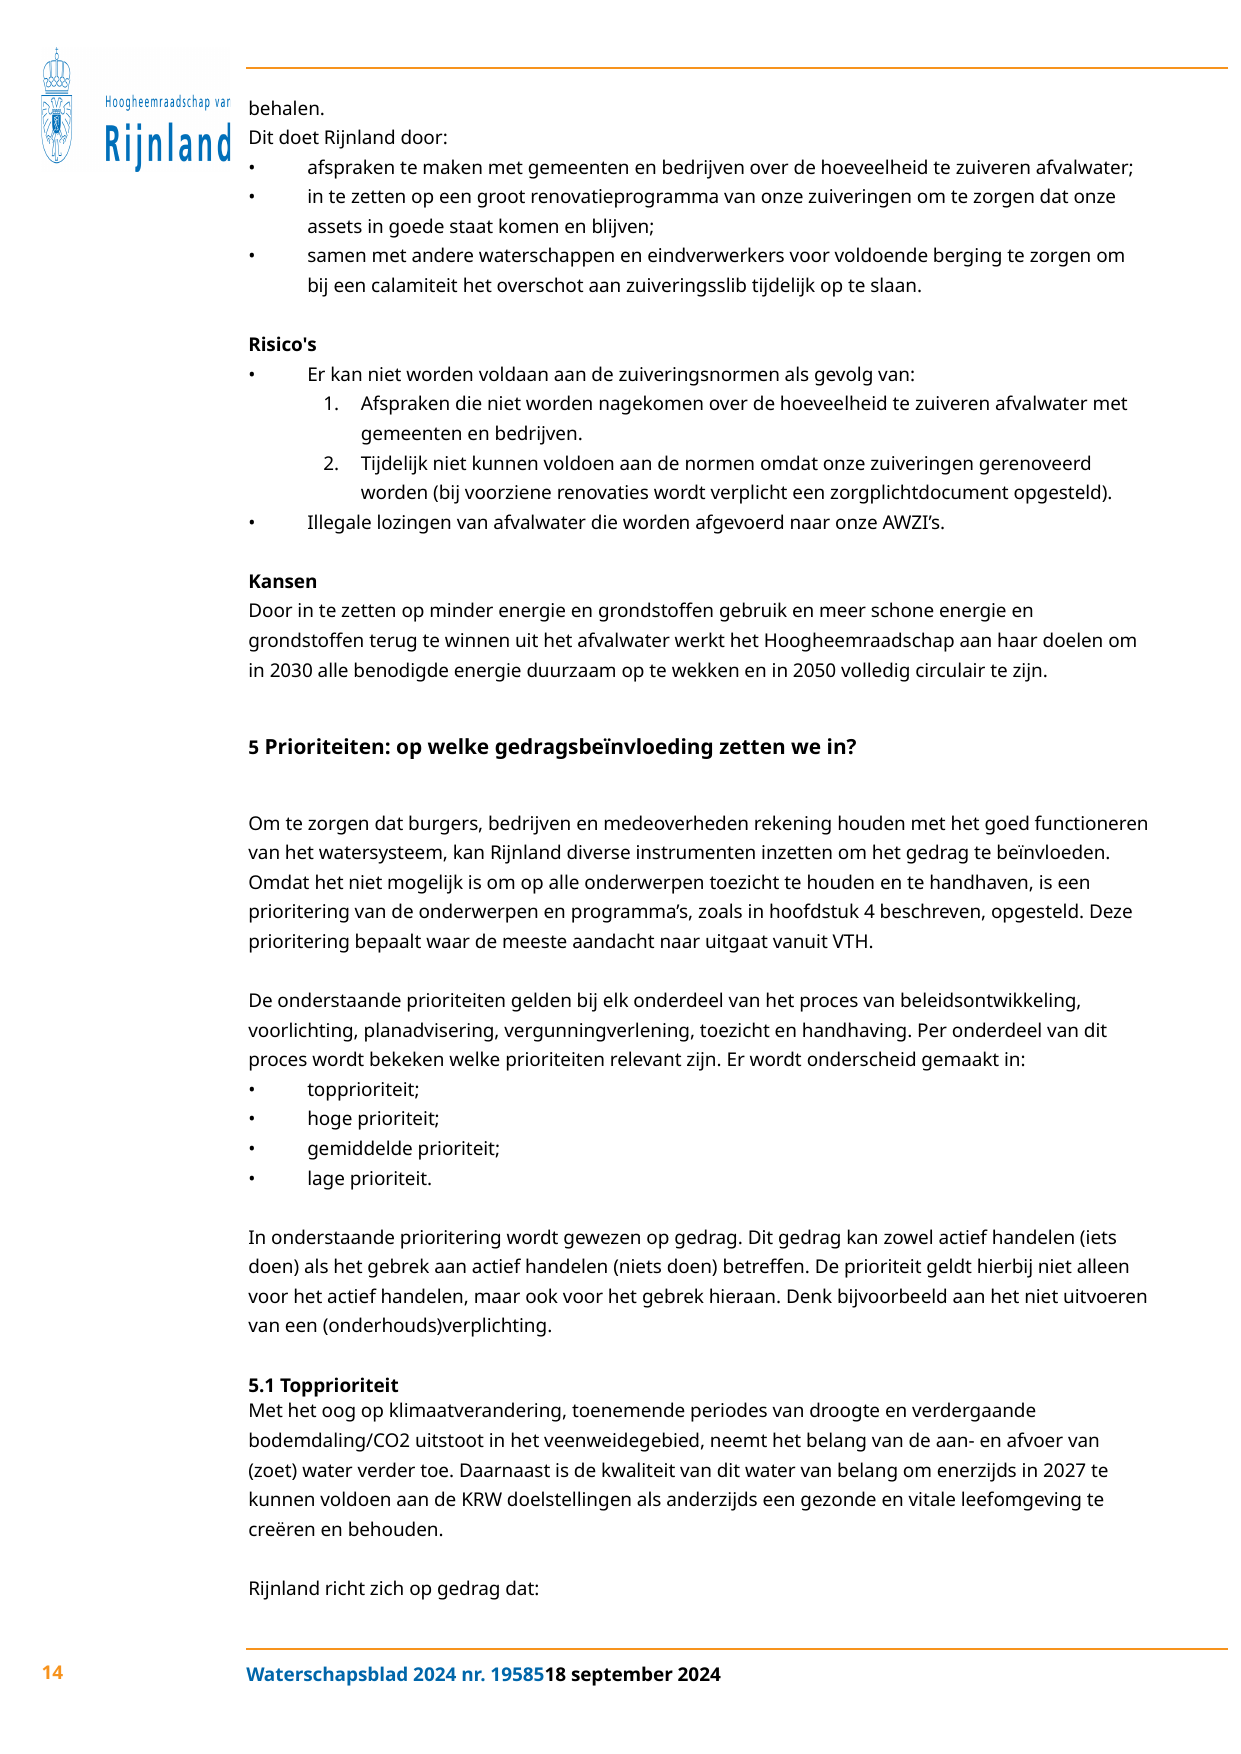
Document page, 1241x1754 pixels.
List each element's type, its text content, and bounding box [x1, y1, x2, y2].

text Met het oog op klimaatverandering, toenemende periodes van droogte en verdergaande bodemdaling/CO2 uitstoot in het veenweidegebied, neemt het belang van de aan- en afvoer van (zoet) water verder toe. Daarnaast is de kwaliteit van dit water van belang om enerzijds in 2027 te kunnen voldoen aan de KRW doelstellingen als anderzijds een gezonde en vitale leefomgeving te creëren en behouden. [248, 1398, 1152, 1542]
list lage prioriteit. [248, 1165, 1152, 1191]
list topprioriteit; [248, 1076, 1152, 1102]
text Door in te zetten op minder energie en grondstoffen gebruik en meer schone energie en grondstoffen terug te winnen uit het afvalwater werkt het Hoogheemraadschap aan haar doelen om in 2030 alle benodigde energie duurzaam op te wekken en in 2050 volledig circulair te zijn. [248, 598, 1152, 683]
text behalen. [248, 95, 1152, 121]
list hoge prioriteit; [248, 1106, 1152, 1131]
text In onderstaande prioritering wordt gewezen op gedrag. Dit gedrag kan zowel actief handelen (iets doen) als het gebrek aan actief handelen (niets doen) betreffen. De prioriteit geldt hierbij niet alleen voor het actief handelen, maar ook voor het gebrek hieraan. Denk bijvoorbeeld aan het niet uitvoeren van een (onderhouds)verplichting. [248, 1224, 1152, 1338]
list afspraken te maken met gemeenten en bedrijven over de hoeveelheid te zuiveren afvalwater; [248, 154, 1152, 180]
picture [41, 47, 231, 172]
list Illegale lozingen van afvalwater die worden afgevoerd naar onze AWZI’s. [248, 509, 1152, 535]
text 5 Prioriteiten: op welke gedragsbeïnvloeding zetten we in? [248, 732, 1152, 761]
list Er kan niet worden voldaan aan de zuiveringsnormen als gevolg van: [248, 361, 1152, 387]
text Om te zorgen dat burgers, bedrijven en medeoverheden rekening houden met het goed functioneren van het watersysteem, kan Rijnland diverse instrumenten inzetten om het gedrag te beïnvloeden. Omdat het niet mogelijk is om op alle onderwerpen toezicht te houden en te handhaven, is een prioritering van de onderwerpen en programma’s, zoals in hoofdstuk 4 beschreven, opgesteld. Deze prioritering bepaalt waar de meeste aandacht naar uitgaat vanuit VTH. [248, 810, 1152, 954]
text Dit doet Rijnland door: [248, 124, 1152, 150]
text 5.1 Topprioriteit [248, 1372, 1152, 1398]
text Kansen [248, 568, 1152, 594]
text Risico's [248, 331, 1152, 357]
list Afspraken die niet worden nagekomen over de hoeveelheid te zuiveren afvalwater met gemeenten en bedrijven. [323, 391, 1152, 446]
list Tijdelijk niet kunnen voldoen aan de normen omdat onze zuiveringen gerenoveerd worden (bij voorziene renovaties wordt verplicht een zorgplichtdocument opgesteld). [323, 450, 1152, 505]
text De onderstaande prioriteiten gelden bij elk onderdeel van het proces van beleidsontwikkeling, voorlichting, planadvisering, vergunningverlening, toezicht en handhaving. Per onderdeel van dit proces wordt bekeken welke prioriteiten relevant zijn. Er wordt onderscheid gemaakt in: [248, 987, 1152, 1072]
text Rijnland richt zich op gedrag dat: [248, 1575, 1152, 1601]
list samen met andere waterschappen en eindverwerkers voor voldoende berging te zorgen om bij een calamiteit het overschot aan zuiveringsslib tijdelijk op te slaan. [248, 243, 1152, 298]
list in te zetten op een groot renovatieprogramma van onze zuiveringen om te zorgen dat onze assets in goede staat komen en blijven; [248, 183, 1152, 239]
list gemiddelde prioriteit; [248, 1135, 1152, 1161]
